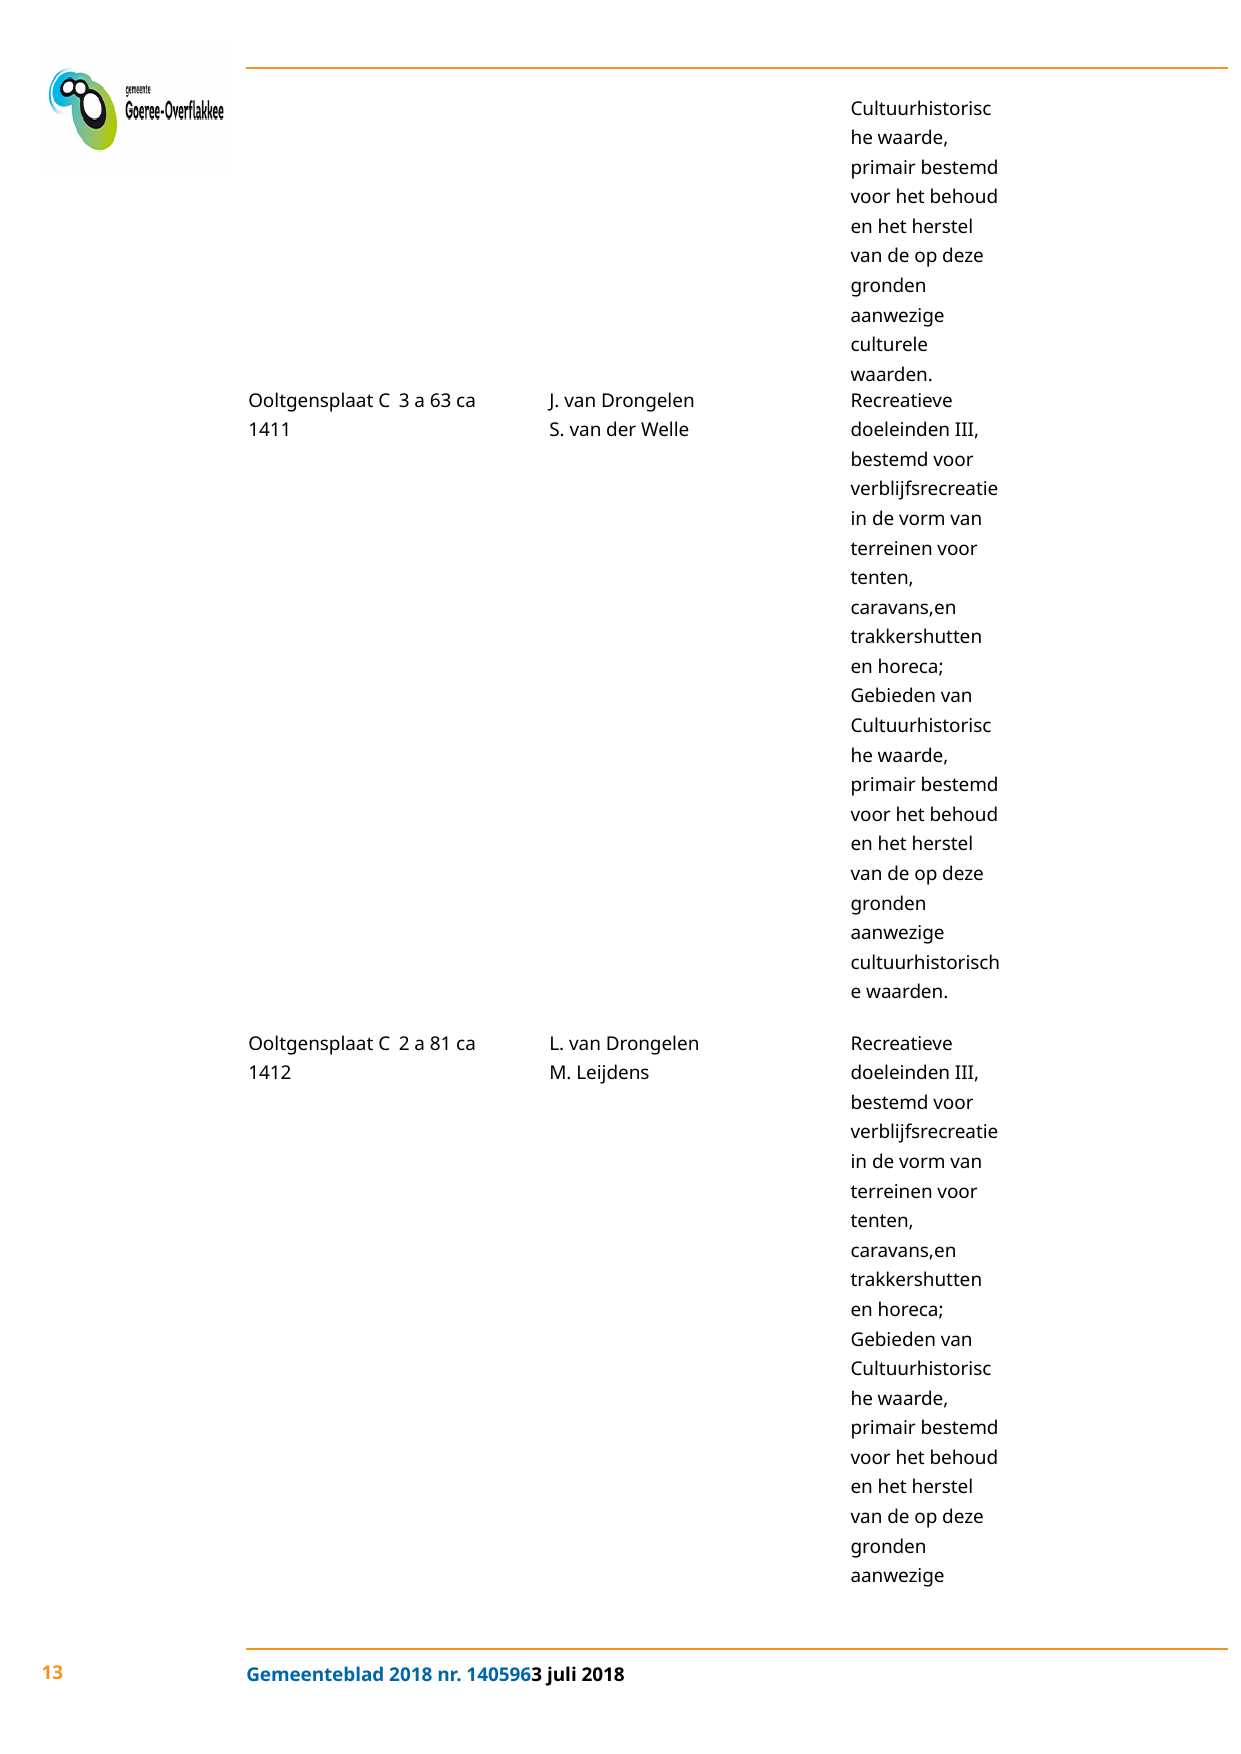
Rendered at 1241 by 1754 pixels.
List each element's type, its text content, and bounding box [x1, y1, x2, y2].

table_cell L. van Drongelen M. Leijdens [549, 1030, 700, 1588]
table_cell Recreatieve doeleinden III, bestemd voor verblijfsrecreatie in de vorm van terreinen voor tenten, caravans,en trakkershutten en horeca; Gebieden van Cultuurhistorische waarde, primair bestemd voor het behoud en het herstel van de op deze gronden aanwezige cultuurhistorische waarden. [850, 387, 1001, 1004]
table_cell [399, 95, 549, 387]
table_cell [700, 1030, 850, 1588]
table_cell [549, 95, 700, 387]
picture [41, 47, 231, 172]
table_cell [248, 1004, 398, 1030]
table_cell J. van Drongelen S. van der Welle [549, 387, 700, 1004]
table_cell Cultuurhistorische waarde, primair bestemd voor het behoud en het herstel van de op deze gronden aanwezige culturele waarden. [850, 95, 1001, 387]
table_cell [700, 95, 850, 387]
table_cell [1001, 1030, 1152, 1588]
table_cell 2 a 81 ca [399, 1030, 549, 1588]
table_cell [700, 387, 850, 1004]
table_cell [1001, 95, 1152, 387]
table_cell Ooltgensplaat C 1411 [248, 387, 398, 1004]
table_cell Ooltgensplaat C 1412 [248, 1030, 398, 1588]
table_cell [248, 95, 398, 387]
table_cell Recreatieve doeleinden III, bestemd voor verblijfsrecreatie in de vorm van terreinen voor tenten, caravans,en trakkershutten en horeca; Gebieden van Cultuurhistorische waarde, primair bestemd voor het behoud en het herstel van de op deze gronden aanwezige [850, 1030, 1001, 1588]
table_cell [1001, 387, 1152, 1004]
table_cell 3 a 63 ca [399, 387, 549, 1004]
